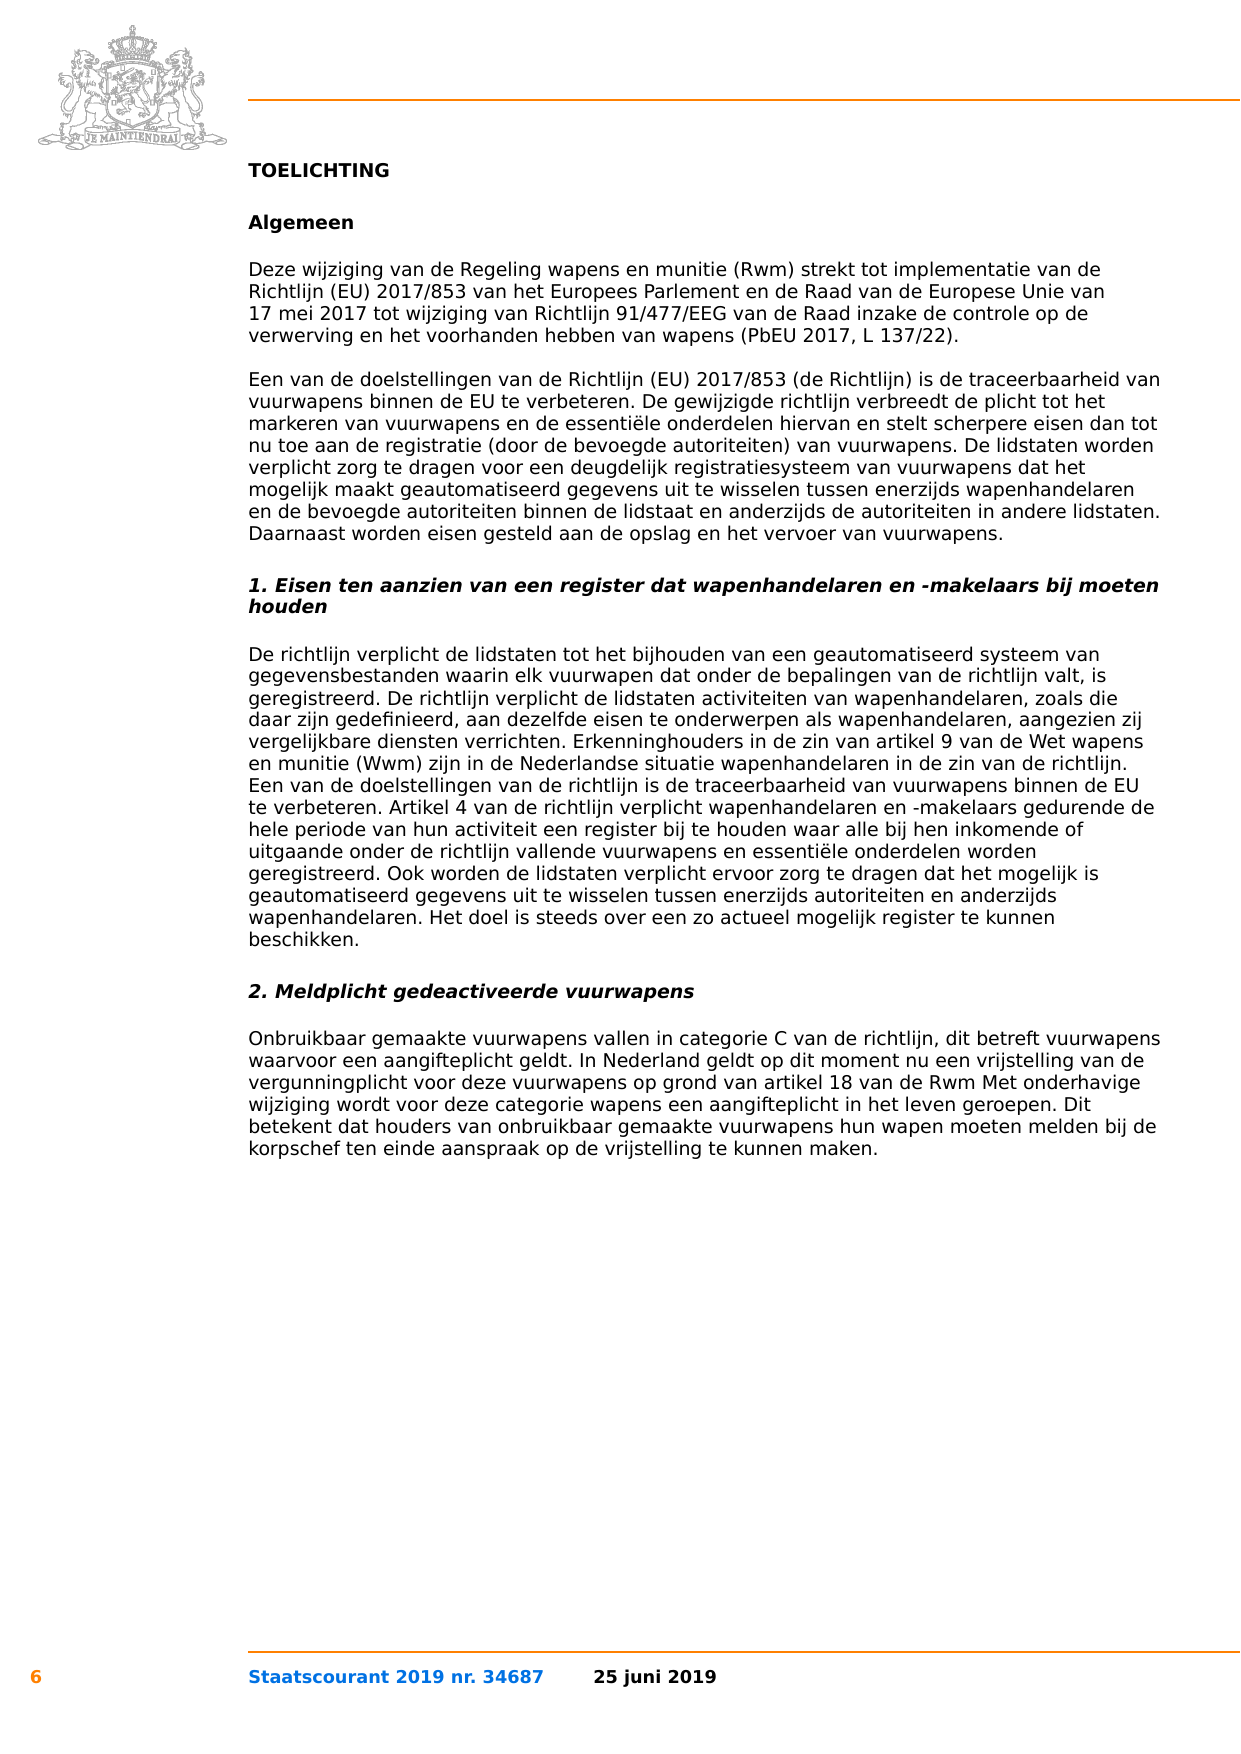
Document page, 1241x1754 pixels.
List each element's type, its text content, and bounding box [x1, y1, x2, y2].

subtitle 1. Eisen ten aanzien van een register dat wapenhandelaren en -makelaars bij moeten houden [248, 574, 1163, 618]
text Een van de doelstellingen van de Richtlijn (EU) 2017/853 (de Richtlijn) is de traceerbaarheid van vuurwapens binnen de EU te verbeteren. De gewijzigde richtlijn verbreedt de plicht tot het markeren van vuurwapens en de essentiële onderdelen hiervan en stelt scherpere eisen dan tot nu toe aan de registratie (door de bevoegde autoriteiten) van vuurwapens. De lidstaten worden verplicht zorg te dragen voor een deugdelijk registratiesysteem van vuurwapens dat het mogelijk maakt geautomatiseerd gegevens uit te wisselen tussen enerzijds wapenhandelaren en de bevoegde autoriteiten binnen de lidstaat en anderzijds de autoriteiten in andere lidstaten. Daarnaast worden eisen gesteld aan de opslag en het vervoer van vuurwapens. [248, 369, 1163, 544]
picture [38, 25, 227, 150]
subtitle 2. Meldplicht gedeactiveerde vuurwapens [248, 981, 1163, 1003]
text Onbruikbaar gemaakte vuurwapens vallen in categorie C van de richtlijn, dit betreft vuurwapens waarvoor een aangifteplicht geldt. In Nederland geldt op dit moment nu een vrijstelling van de vergunningplicht voor deze vuurwapens op grond van artikel 18 van de Rwm Met onderhavige wijziging wordt voor deze categorie wapens een aangifteplicht in het leven geroepen. Dit betekent dat houders van onbruikbaar gemaakte vuurwapens hun wapen moeten melden bij de korpschef ten einde aanspraak op de vrijstelling te kunnen maken. [248, 1028, 1163, 1160]
text Deze wijziging van de Regeling wapens en munitie (Rwm) strekt tot implementatie van de Richtlijn (EU) 2017/853 van het Europees Parlement en de Raad van de Europese Unie van 17 mei 2017 tot wijziging van Richtlijn 91/477/EEG van de Raad inzake de controle op de verwerving en het voorhanden hebben van wapens (PbEU 2017, L 137/22). [248, 259, 1163, 347]
subtitle Algemeen [248, 212, 1163, 234]
text De richtlijn verplicht de lidstaten tot het bijhouden van een geautomatiseerd systeem van gegevensbestanden waarin elk vuurwapen dat onder de bepalingen van de richtlijn valt, is geregistreerd. De richtlijn verplicht de lidstaten activiteiten van wapenhandelaren, zoals die daar zijn gedefinieerd, aan dezelfde eisen te onderwerpen als wapenhandelaren, aangezien zij vergelijkbare diensten verrichten. Erkenninghouders in de zin van artikel 9 van de Wet wapens en munitie (Wwm) zijn in de Nederlandse situatie wapenhandelaren in de zin van de richtlijn. Een van de doelstellingen van de richtlijn is de traceerbaarheid van vuurwapens binnen de EU te verbeteren. Artikel 4 van de richtlijn verplicht wapenhandelaren en -makelaars gedurende de hele periode van hun activiteit een register bij te houden waar alle bij hen inkomende of uitgaande onder de richtlijn vallende vuurwapens en essentiële onderdelen worden geregistreerd. Ook worden de lidstaten verplicht ervoor zorg te dragen dat het mogelijk is geautomatiseerd gegevens uit te wisselen tussen enerzijds autoriteiten en anderzijds wapenhandelaren. Het doel is steeds over een zo actueel mogelijk register te kunnen beschikken. [248, 643, 1163, 951]
subtitle TOELICHTING [248, 160, 1163, 182]
